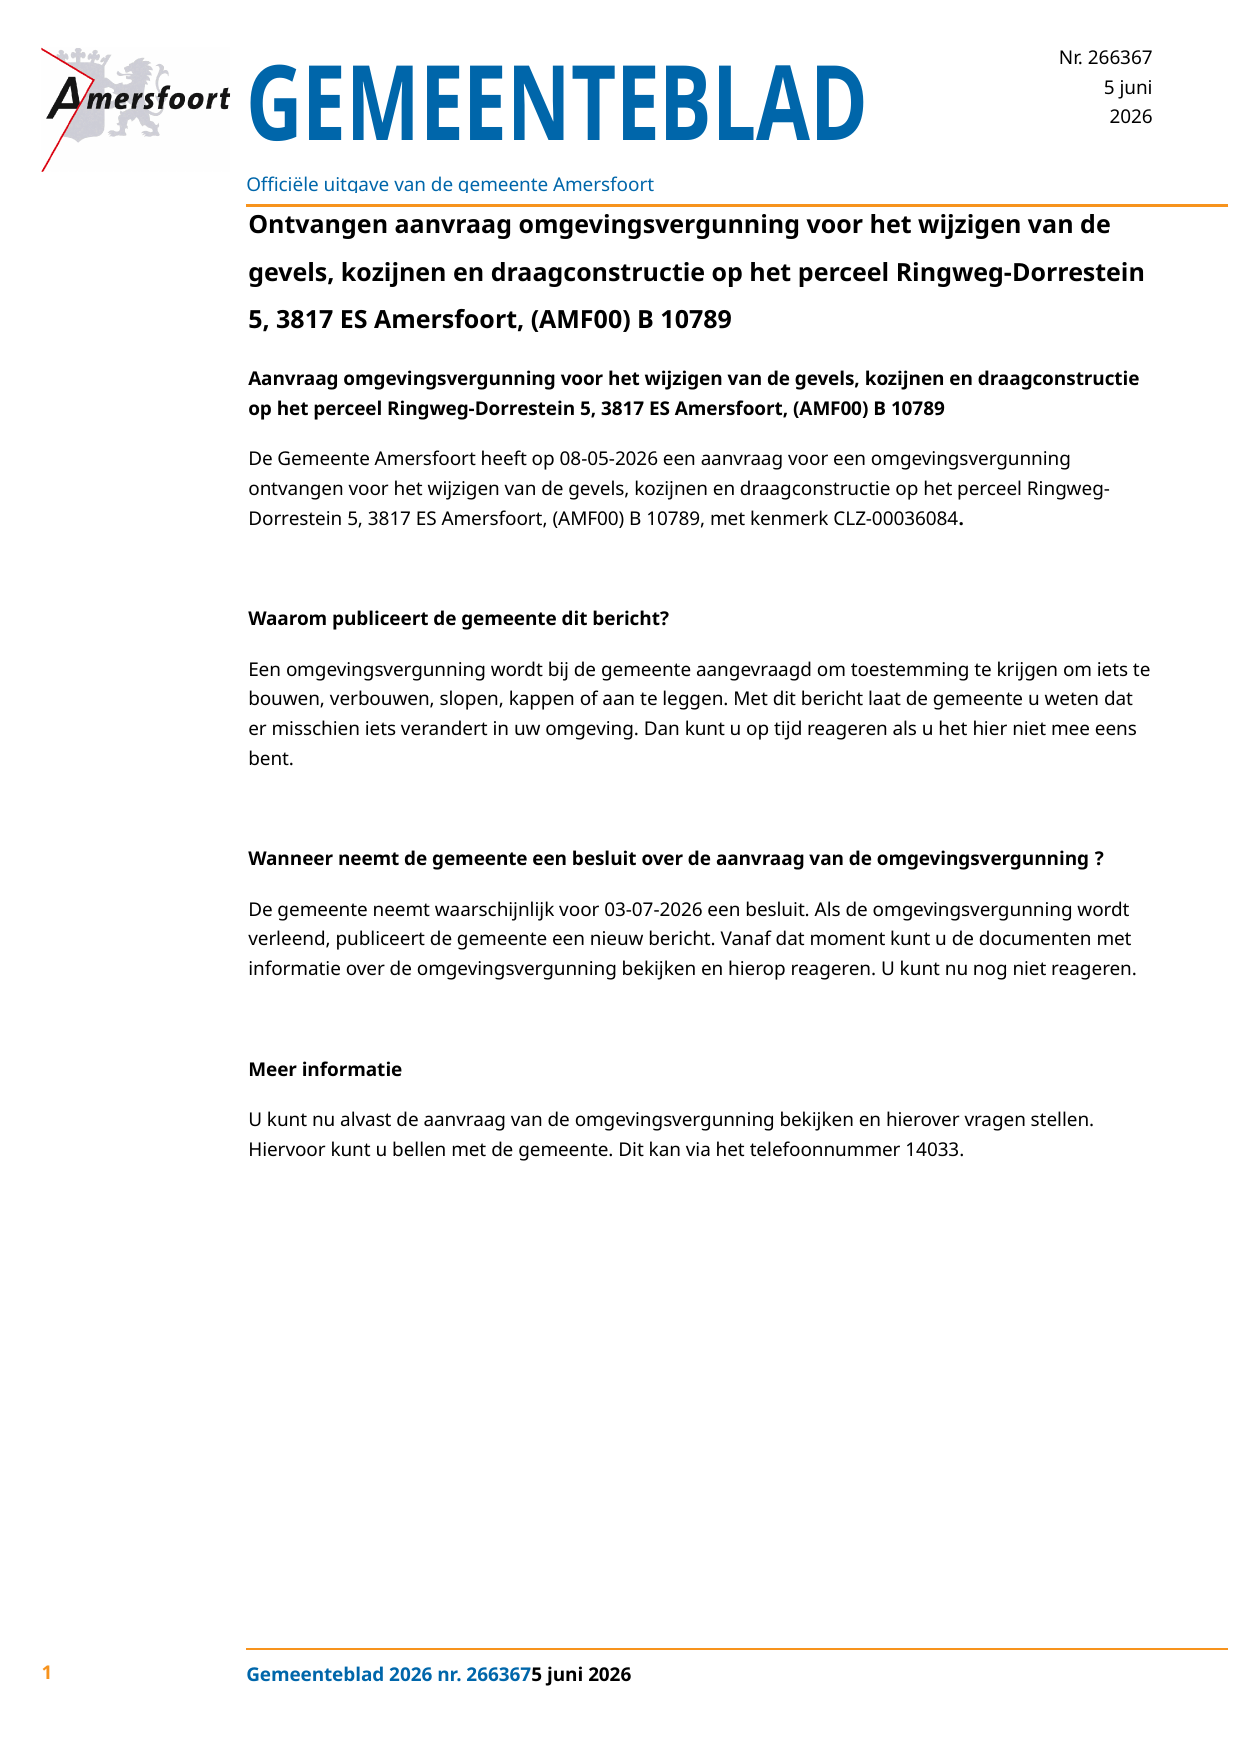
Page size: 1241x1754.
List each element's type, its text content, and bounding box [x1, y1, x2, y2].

text Meer informatie [248, 1056, 1152, 1082]
text Een omgevingsvergunning wordt bij de gemeente aangevraagd om toestemming te krijgen om iets te bouwen, verbouwen, slopen, kappen of aan te leggen. Met dit bericht laat de gemeente u weten dat er misschien iets verandert in uw omgeving. Dan kunt u op tijd reageren als u het hier niet mee eens bent. [248, 656, 1152, 770]
text U kunt nu alvast de aanvraag van de omgevingsvergunning bekijken en hierover vragen stellen. Hiervoor kunt u bellen met de gemeente. Dit kan via het telefoonnummer 14033. [248, 1106, 1152, 1162]
text De gemeente neemt waarschijnlijk voor 03-07-2026 een besluit. Als de omgevingsvergunning wordt verleend, publiceert de gemeente een nieuw bericht. Vanaf dat moment kunt u de documenten met informatie over de omgevingsvergunning bekijken en hierop reageren. U kunt nu nog niet reageren. [248, 896, 1152, 981]
text Ontvangen aanvraag omgevingsvergunning voor het wijzigen van de gevels, kozijnen en draagconstructie op het perceel Ringweg-Dorrestein 5, 3817 ES Amersfoort, (AMF00) B 10789 [248, 207, 1152, 336]
text De Gemeente Amersfoort heeft op 08-05-2026 een aanvraag voor een omgevingsvergunning ontvangen voor het wijzigen van de gevels, kozijnen en draagconstructie op het perceel Ringweg-Dorrestein 5, 3817 ES Amersfoort, (AMF00) B 10789, met kenmerk CLZ-00036084. [248, 446, 1152, 530]
text Wanneer neemt de gemeente een besluit over de aanvraag van de omgevingsvergunning ? [248, 846, 1152, 871]
text Aanvraag omgevingsvergunning voor het wijzigen van de gevels, kozijnen en draagconstructie op het perceel Ringweg-Dorrestein 5, 3817 ES Amersfoort, (AMF00) B 10789 [248, 366, 1152, 421]
picture [41, 47, 231, 172]
text Waarom publiceert de gemeente dit bericht? [248, 606, 1152, 631]
